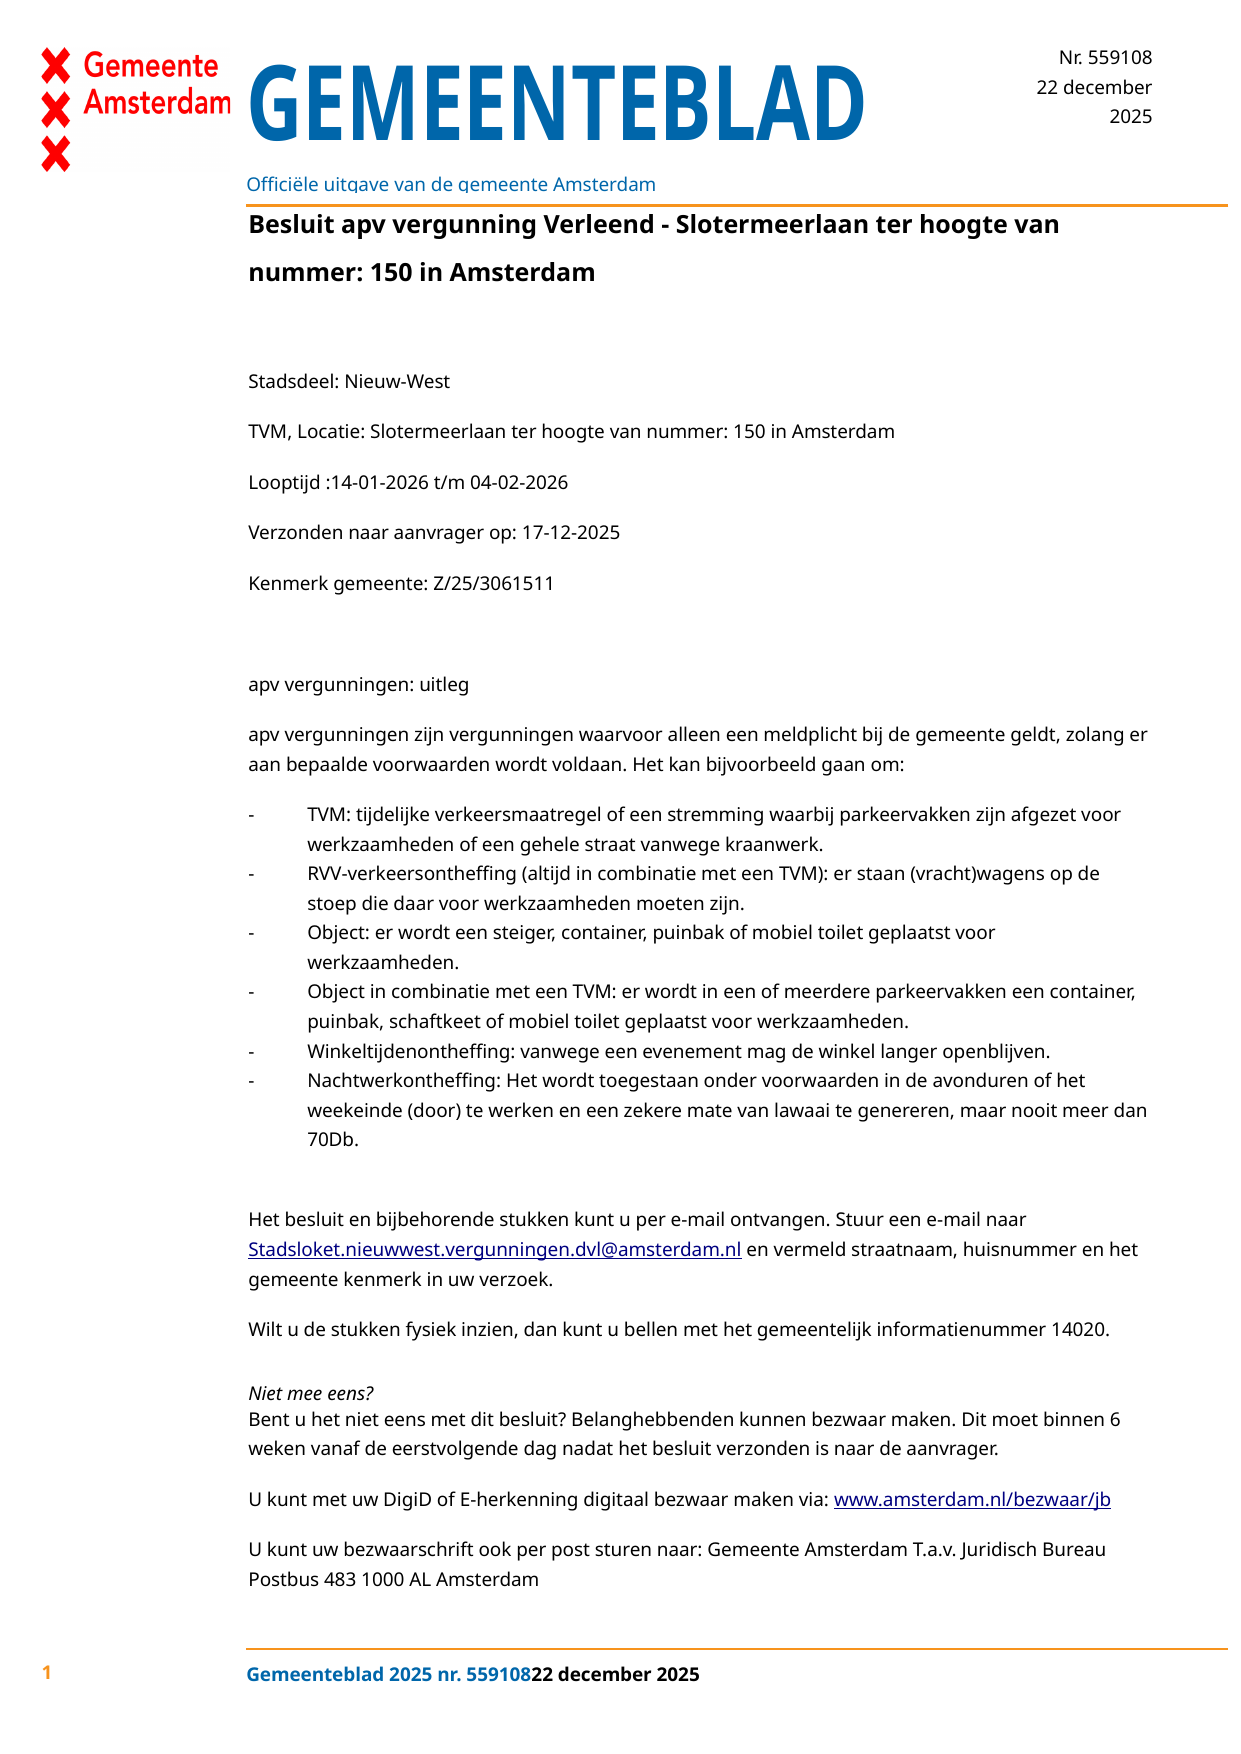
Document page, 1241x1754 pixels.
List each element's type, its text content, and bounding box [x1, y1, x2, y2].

list Object in combinatie met een TVM: er wordt in een of meerdere parkeervakken een container, puinbak, schaftkeet of mobiel toilet geplaatst voor werkzaamheden. [248, 979, 1152, 1034]
text Verzonden naar aanvrager op: 17-12-2025 [248, 519, 1152, 545]
text U kunt uw bezwaarschrift ook per post sturen naar: Gemeente Amsterdam T.a.v. Juridisch Bureau Postbus 483 1000 AL Amsterdam [248, 1536, 1152, 1592]
text apv vergunningen zijn vergunningen waarvoor alleen een meldplicht bij de gemeente geldt, zolang er aan bepaalde voorwaarden wordt voldaan. Het kan bijvoorbeeld gaan om: [248, 721, 1152, 777]
text Niet mee eens? [248, 1380, 1152, 1406]
text U kunt met uw DigiD of E-herkenning digitaal bezwaar maken via: www.amsterdam.nl/bezwaar/jb [248, 1486, 1152, 1512]
text apv vergunningen: uitleg [248, 671, 1152, 697]
picture [41, 47, 231, 172]
text Kenmerk gemeente: Z/25/3061511 [248, 570, 1152, 596]
text Looptijd :14-01-2026 t/m 04-02-2026 [248, 469, 1152, 495]
text Wilt u de stukken fysiek inzien, dan kunt u bellen met het gemeentelijk informatienummer 14020. [248, 1316, 1152, 1342]
list TVM: tijdelijke verkeersmaatregel of een stremming waarbij parkeervakken zijn afgezet voor werkzaamheden of een gehele straat vanwege kraanwerk. [248, 801, 1152, 857]
list RVV-verkeersontheffing (altijd in combinatie met een TVM): er staan (vracht)wagens op de stoep die daar voor werkzaamheden moeten zijn. [248, 860, 1152, 916]
text Stadsdeel: Nieuw-West [248, 368, 1152, 394]
list Winkeltijdenontheffing: vanwege een evenement mag de winkel langer openblijven. [248, 1038, 1152, 1064]
text Bent u het niet eens met dit besluit? Belanghebbenden kunnen bezwaar maken. Dit moet binnen 6 weken vanaf de eerstvolgende dag nadat het besluit verzonden is naar de aanvrager. [248, 1406, 1152, 1461]
list Object: er wordt een steiger, container, puinbak of mobiel toilet geplaatst voor werkzaamheden. [248, 919, 1152, 975]
text TVM, Locatie: Slotermeerlaan ter hoogte van nummer: 150 in Amsterdam [248, 419, 1152, 444]
text Het besluit en bijbehorende stukken kunt u per e-mail ontvangen. Stuur een e-mail naar Stadsloket.nieuwwest.vergunningen.dvl@amsterdam.nl en vermeld straatnaam, huisnummer en het gemeente kenmerk in uw verzoek. [248, 1207, 1152, 1292]
list Nachtwerkontheffing: Het wordt toegestaan onder voorwaarden in de avonduren of het weekeinde (door) te werken en een zekere mate van lawaai te genereren, maar nooit meer dan 70Db. [248, 1067, 1152, 1152]
text Besluit apv vergunning Verleend - Slotermeerlaan ter hoogte van nummer: 150 in Amsterdam [248, 207, 1152, 288]
